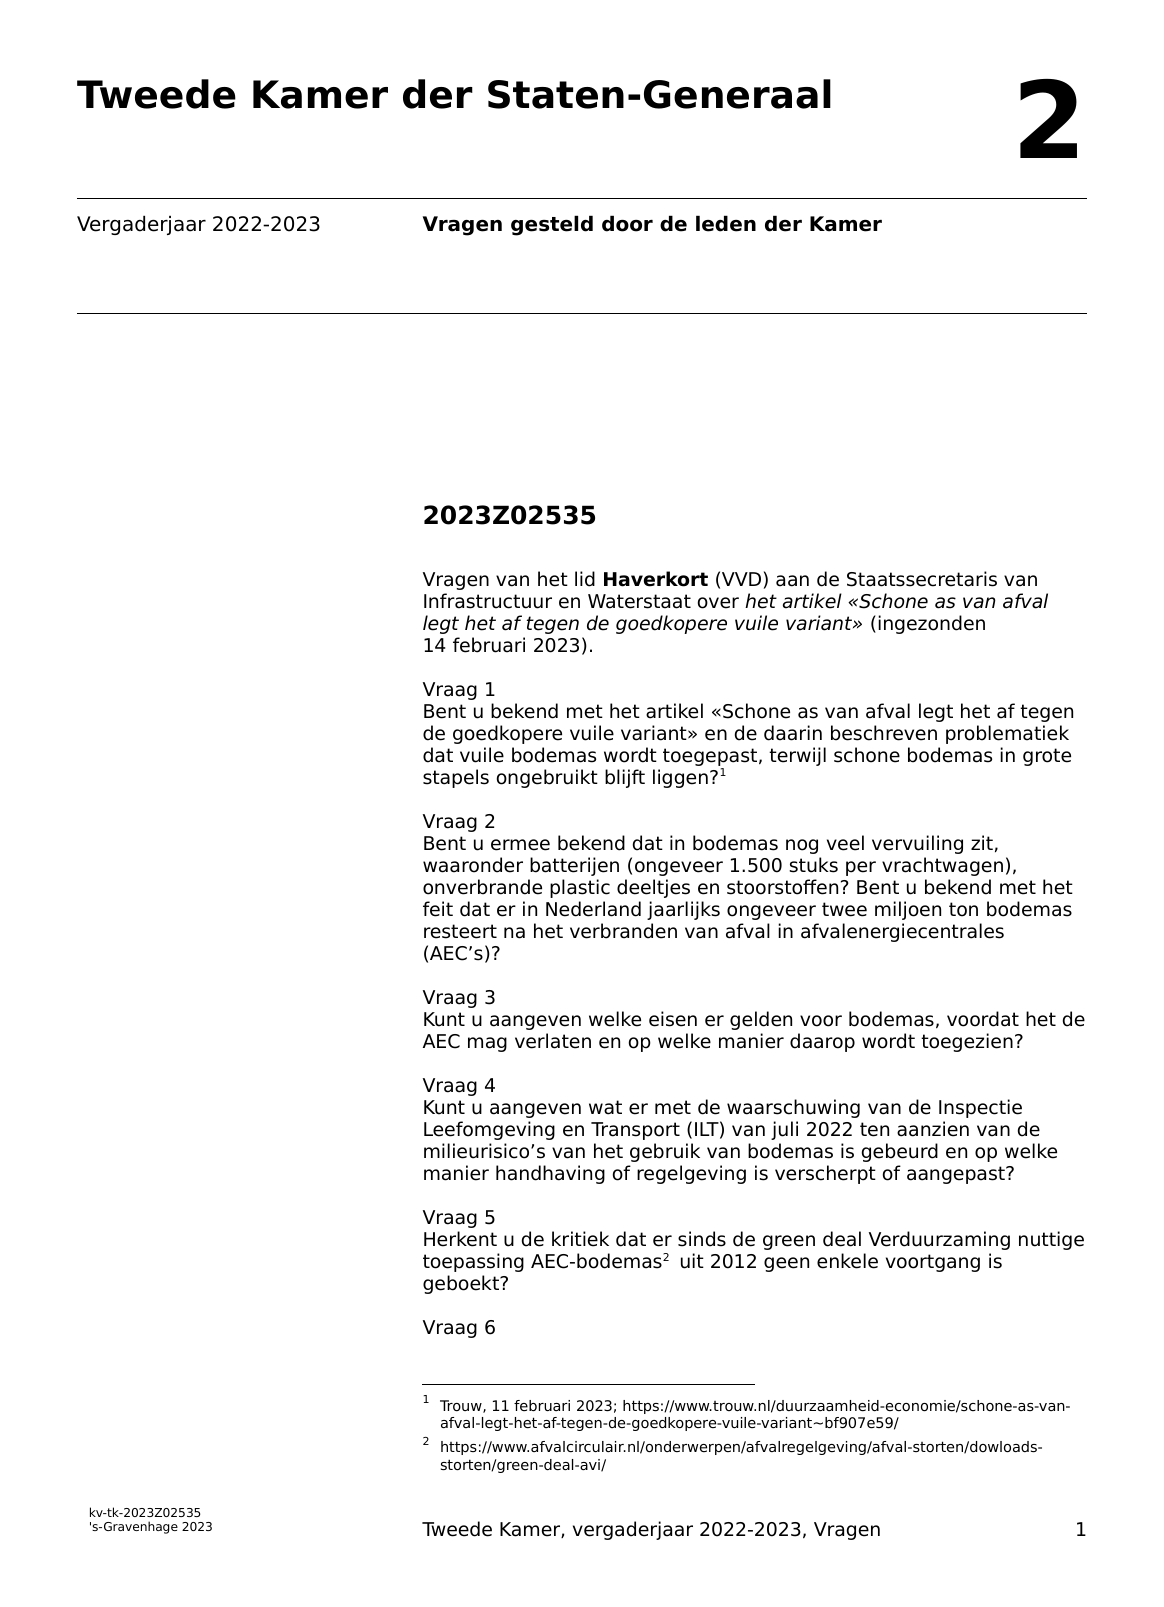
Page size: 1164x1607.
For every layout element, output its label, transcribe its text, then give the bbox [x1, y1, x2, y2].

text Vraag 5 [422, 1207, 1087, 1229]
table_cell Vragen gesteld door de leden der Kamer [422, 199, 1087, 313]
text Herkent u de kritiek dat er sinds de green deal Verduurzaming nuttige toepassing AEC-bodemas uit 2012 geen enkele voortgang is geboekt? [422, 1229, 1087, 1295]
table_header 2 [886, 59, 1087, 198]
text Vraag 2 [422, 811, 1087, 833]
text Vragen van het lid Haverkort (VVD) aan de Staatssecretaris van Infrastructuur en Waterstaat over het artikel «Schone as van afval legt het af tegen de goedkopere vuile variant» (ingezonden 14 februari 2023). [422, 569, 1087, 657]
table_cell Vergaderjaar 2022-2023 [77, 199, 422, 313]
text Vraag 4 [422, 1075, 1087, 1097]
text Kunt u aangeven wat er met de waarschuwing van de Inspectie Leefomgeving en Transport (ILT) van juli 2022 ten aanzien van de milieurisico’s van het gebruik van bodemas is gebeurd en op welke manier handhaving of regelgeving is verscherpt of aangepast? [422, 1097, 1087, 1185]
text Trouw, 11 februari 2023; https://www.trouw.nl/duurzaamheid-economie/schone-as-van-afval-legt-het-af-tegen-de-goedkopere-vuile-variant~bf907e59/ [422, 1393, 1087, 1432]
text Vraag 3 [422, 987, 1087, 1009]
text kv-tk-2023Z02535 [88, 1506, 323, 1520]
text 's-Gravenhage 2023 [88, 1520, 323, 1534]
text Bent u ermee bekend dat in bodemas nog veel vervuiling zit, waaronder batterijen (ongeveer 1.500 stuks per vrachtwagen), onverbrande plastic deeltjes en stoorstoffen? Bent u bekend met het feit dat er in Nederland jaarlijks ongeveer twee miljoen ton bodemas resteert na het verbranden van afval in afvalenergiecentrales (AEC’s)? [422, 833, 1087, 965]
text Bent u bekend met het artikel «Schone as van afval legt het af tegen de goedkopere vuile variant» en de daarin beschreven problematiek dat vuile bodemas wordt toegepast, terwijl schone bodemas in grote stapels ongebruikt blijft liggen? [422, 701, 1087, 789]
text Kunt u aangeven welke eisen er gelden voor bodemas, voordat het de AEC mag verlaten en op welke manier daarop wordt toegezien? [422, 1009, 1087, 1053]
text Vraag 1 [422, 679, 1087, 701]
text https://www.afvalcirculair.nl/onderwerpen/afvalregelgeving/afval-storten/dowloads-storten/green-deal-avi/ [422, 1435, 1087, 1474]
text 2023Z02535 [422, 501, 1087, 531]
text Vraag 6 [422, 1317, 1087, 1339]
table_header Tweede Kamer der Staten-Generaal [77, 59, 886, 198]
